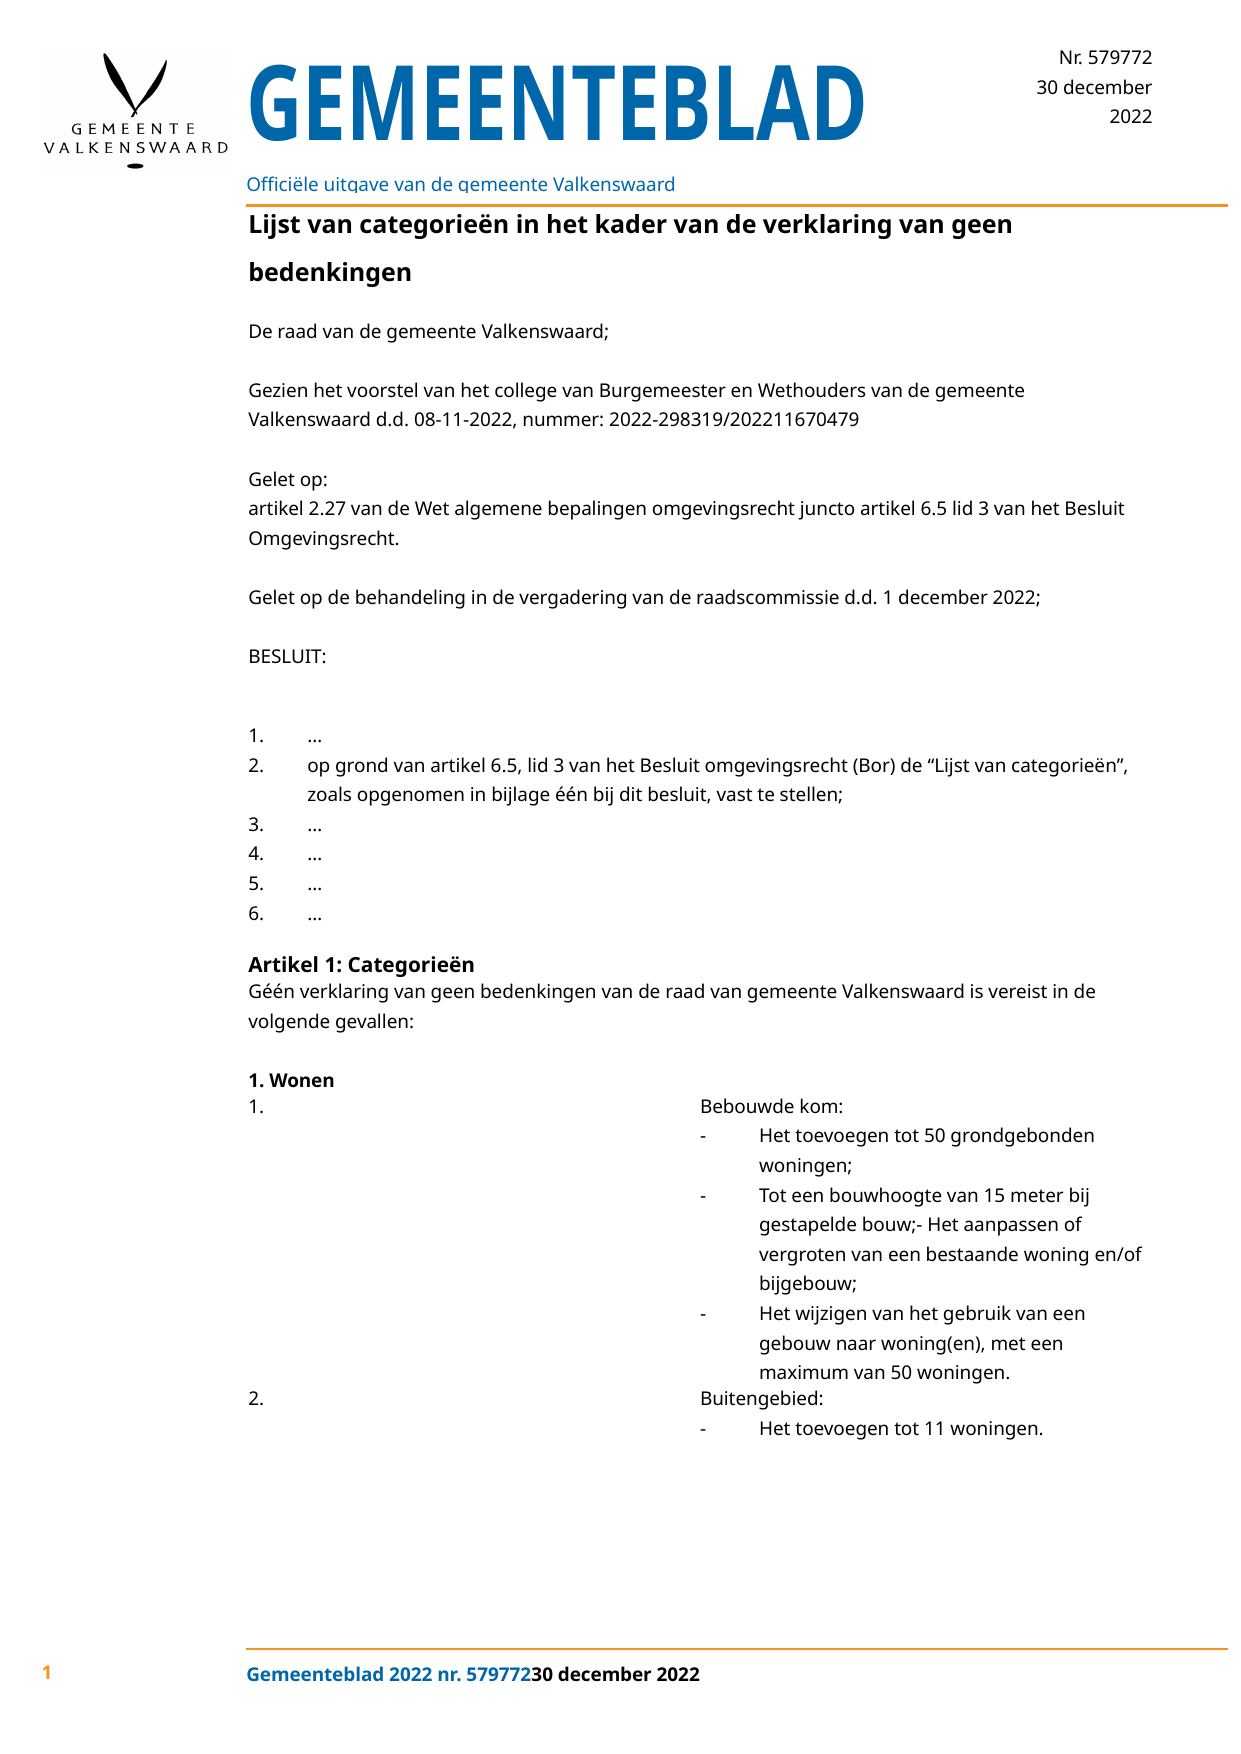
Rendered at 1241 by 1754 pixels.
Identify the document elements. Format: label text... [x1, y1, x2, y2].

text BESLUIT: [248, 643, 1152, 669]
list … [248, 722, 1152, 748]
table_header [700, 1068, 1152, 1093]
text Géén verklaring van geen bedenkingen van de raad van gemeente Valkenswaard is vereist in de volgende gevallen: [248, 978, 1152, 1034]
list … [248, 870, 1152, 896]
table_header 1. Wonen [248, 1068, 700, 1093]
table_cell 2. [248, 1385, 700, 1440]
text Gezien het voorstel van het college van Burgemeester en Wethouders van de gemeente Valkenswaard d.d. 08-11-2022, nummer: 2022-298319/202211670479 [248, 377, 1152, 432]
list … [248, 841, 1152, 866]
text De raad van de gemeente Valkenswaard; [248, 318, 1152, 344]
text Gelet op de behandeling in de vergadering van de raadscommissie d.d. 1 december 2022; [248, 584, 1152, 610]
table_cell Bebouwde kom: Het toevoegen tot 50 grondgebonden woningen; Tot een bouwhoogte van 15 meter bij gestapelde bouw;- Het aanpassen of vergroten van een bestaande woning en/of bijgebouw; Het wijzigen van het gebruik van een gebouw naar woning(en), met een maximum van 50 woningen. [700, 1093, 1152, 1385]
list … [248, 811, 1152, 837]
text Artikel 1: Categorieën [248, 950, 1152, 978]
table_cell Buitengebied: Het toevoegen tot 11 woningen. [700, 1385, 1152, 1440]
text Gelet op: [248, 466, 1152, 492]
text artikel 2.27 van de Wet algemene bepalingen omgevingsrecht juncto artikel 6.5 lid 3 van het Besluit Omgevingsrecht. [248, 495, 1152, 551]
list … [248, 900, 1152, 925]
table_cell 1. [248, 1093, 700, 1385]
list op grond van artikel 6.5, lid 3 van het Besluit omgevingsrecht (Bor) de “Lijst van categorieën”, zoals opgenomen in bijlage één bij dit besluit, vast te stellen; [248, 752, 1152, 807]
text Lijst van categorieën in het kader van de verklaring van geen bedenkingen [248, 207, 1152, 288]
picture [41, 47, 231, 172]
